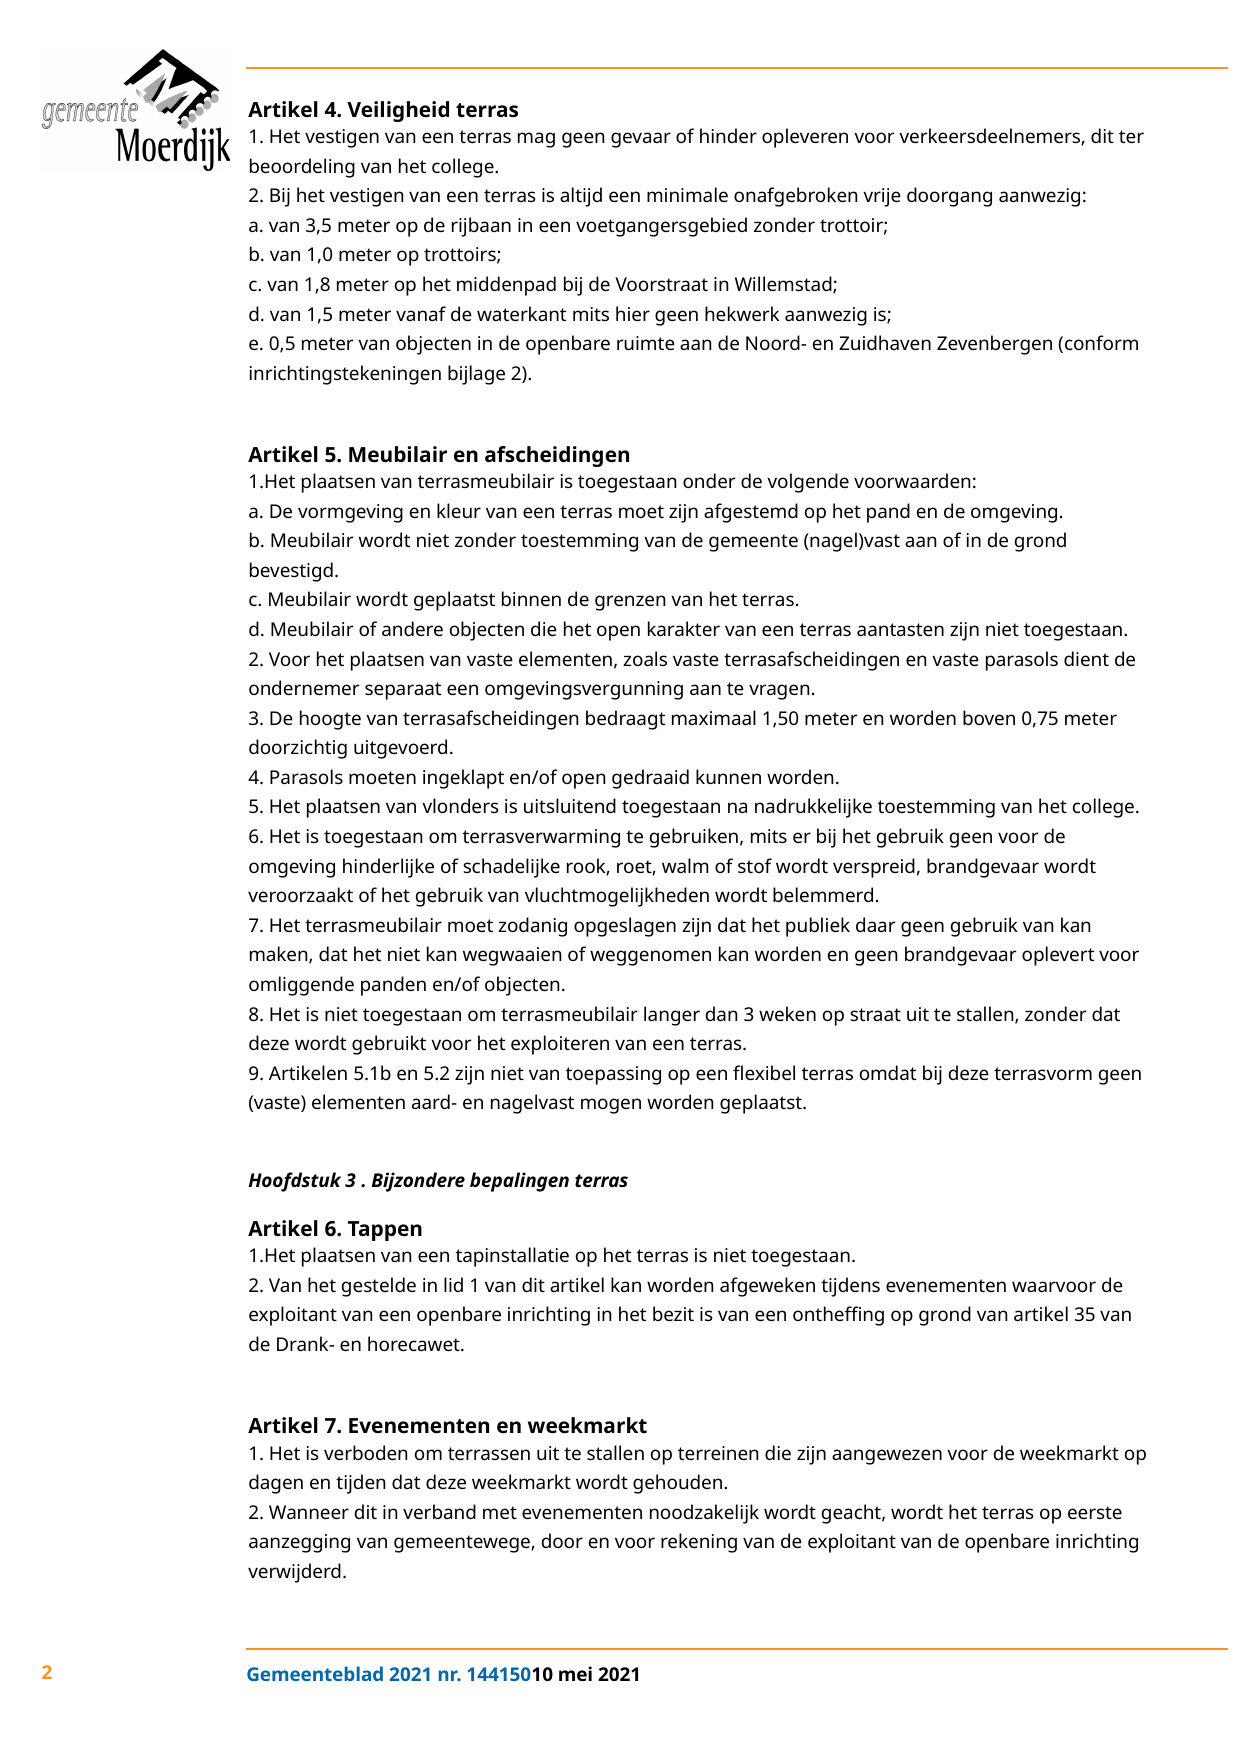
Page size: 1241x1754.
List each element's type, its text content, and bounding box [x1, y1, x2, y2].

text Artikel 7. Evenementen en weekmarkt [248, 1411, 1152, 1440]
text 1.Het plaatsen van een tapinstallatie op het terras is niet toegestaan. [248, 1242, 1152, 1268]
text 2. Van het gestelde in lid 1 van dit artikel kan worden afgeweken tijdens evenementen waarvoor de exploitant van een openbare inrichting in het bezit is van een ontheffing op grond van artikel 35 van de Drank- en horecawet. [248, 1272, 1152, 1357]
text c. Meubilair wordt geplaatst binnen de grenzen van het terras. [248, 587, 1152, 612]
text 6. Het is toegestaan om terrasverwarming te gebruiken, mits er bij het gebruik geen voor de omgeving hinderlijke of schadelijke rook, roet, walm of stof wordt verspreid, brandgevaar wordt veroorzaakt of het gebruik van vluchtmogelijkheden wordt belemmerd. [248, 823, 1152, 908]
text Artikel 6. Tappen [248, 1214, 1152, 1242]
text 2. Voor het plaatsen van vaste elementen, zoals vaste terrasafscheidingen en vaste parasols dient de ondernemer separaat een omgevingsvergunning aan te vragen. [248, 646, 1152, 701]
text Artikel 5. Meubilair en afscheidingen [248, 440, 1152, 468]
text a. van 3,5 meter op de rijbaan in een voetgangersgebied zonder trottoir; [248, 212, 1152, 238]
text d. van 1,5 meter vanaf de waterkant mits hier geen hekwerk aanwezig is; [248, 301, 1152, 326]
text c. van 1,8 meter op het middenpad bij de Voorstraat in Willemstad; [248, 271, 1152, 297]
picture [41, 47, 231, 172]
text e. 0,5 meter van objecten in de openbare ruimte aan de Noord- en Zuidhaven Zevenbergen (conform inrichtingstekeningen bijlage 2). [248, 330, 1152, 386]
text 2. Bij het vestigen van een terras is altijd een minimale onafgebroken vrije doorgang aanwezig: [248, 182, 1152, 208]
text 9. Artikelen 5.1b en 5.2 zijn niet van toepassing op een flexibel terras omdat bij deze terrasvorm geen (vaste) elementen aard- en nagelvast mogen worden geplaatst. [248, 1060, 1152, 1115]
text 1. Het vestigen van een terras mag geen gevaar of hinder opleveren voor verkeersdeelnemers, dit ter beoordeling van het college. [248, 123, 1152, 178]
text d. Meubilair of andere objecten die het open karakter van een terras aantasten zijn niet toegestaan. [248, 616, 1152, 642]
text Hoofdstuk 3 . Bijzondere bepalingen terras [248, 1165, 1152, 1193]
text 3. De hoogte van terrasafscheidingen bedraagt maximaal 1,50 meter en worden boven 0,75 meter doorzichtig uitgevoerd. [248, 705, 1152, 760]
text a. De vormgeving en kleur van een terras moet zijn afgestemd op het pand en de omgeving. [248, 498, 1152, 524]
text 2. Wanneer dit in verband met evenementen noodzakelijk wordt geacht, wordt het terras op eerste aanzegging van gemeentewege, door en voor rekening van de exploitant van de openbare inrichting verwijderd. [248, 1499, 1152, 1584]
text b. van 1,0 meter op trottoirs; [248, 242, 1152, 267]
text 7. Het terrasmeubilair moet zodanig opgeslagen zijn dat het publiek daar geen gebruik van kan maken, dat het niet kan wegwaaien of weggenomen kan worden en geen brandgevaar oplevert voor omliggende panden en/of objecten. [248, 912, 1152, 997]
text 5. Het plaatsen van vlonders is uitsluitend toegestaan na nadrukkelijke toestemming van het college. [248, 794, 1152, 819]
text 1. Het is verboden om terrassen uit te stallen op terreinen die zijn aangewezen voor de weekmarkt op dagen en tijden dat deze weekmarkt wordt gehouden. [248, 1440, 1152, 1495]
text 1.Het plaatsen van terrasmeubilair is toegestaan onder de volgende voorwaarden: [248, 468, 1152, 494]
text b. Meubilair wordt niet zonder toestemming van de gemeente (nagel)vast aan of in de grond bevestigd. [248, 527, 1152, 583]
text 8. Het is niet toegestaan om terrasmeubilair langer dan 3 weken op straat uit te stallen, zonder dat deze wordt gebruikt voor het exploiteren van een terras. [248, 1001, 1152, 1056]
text Artikel 4. Veiligheid terras [248, 95, 1152, 123]
text 4. Parasols moeten ingeklapt en/of open gedraaid kunnen worden. [248, 764, 1152, 790]
